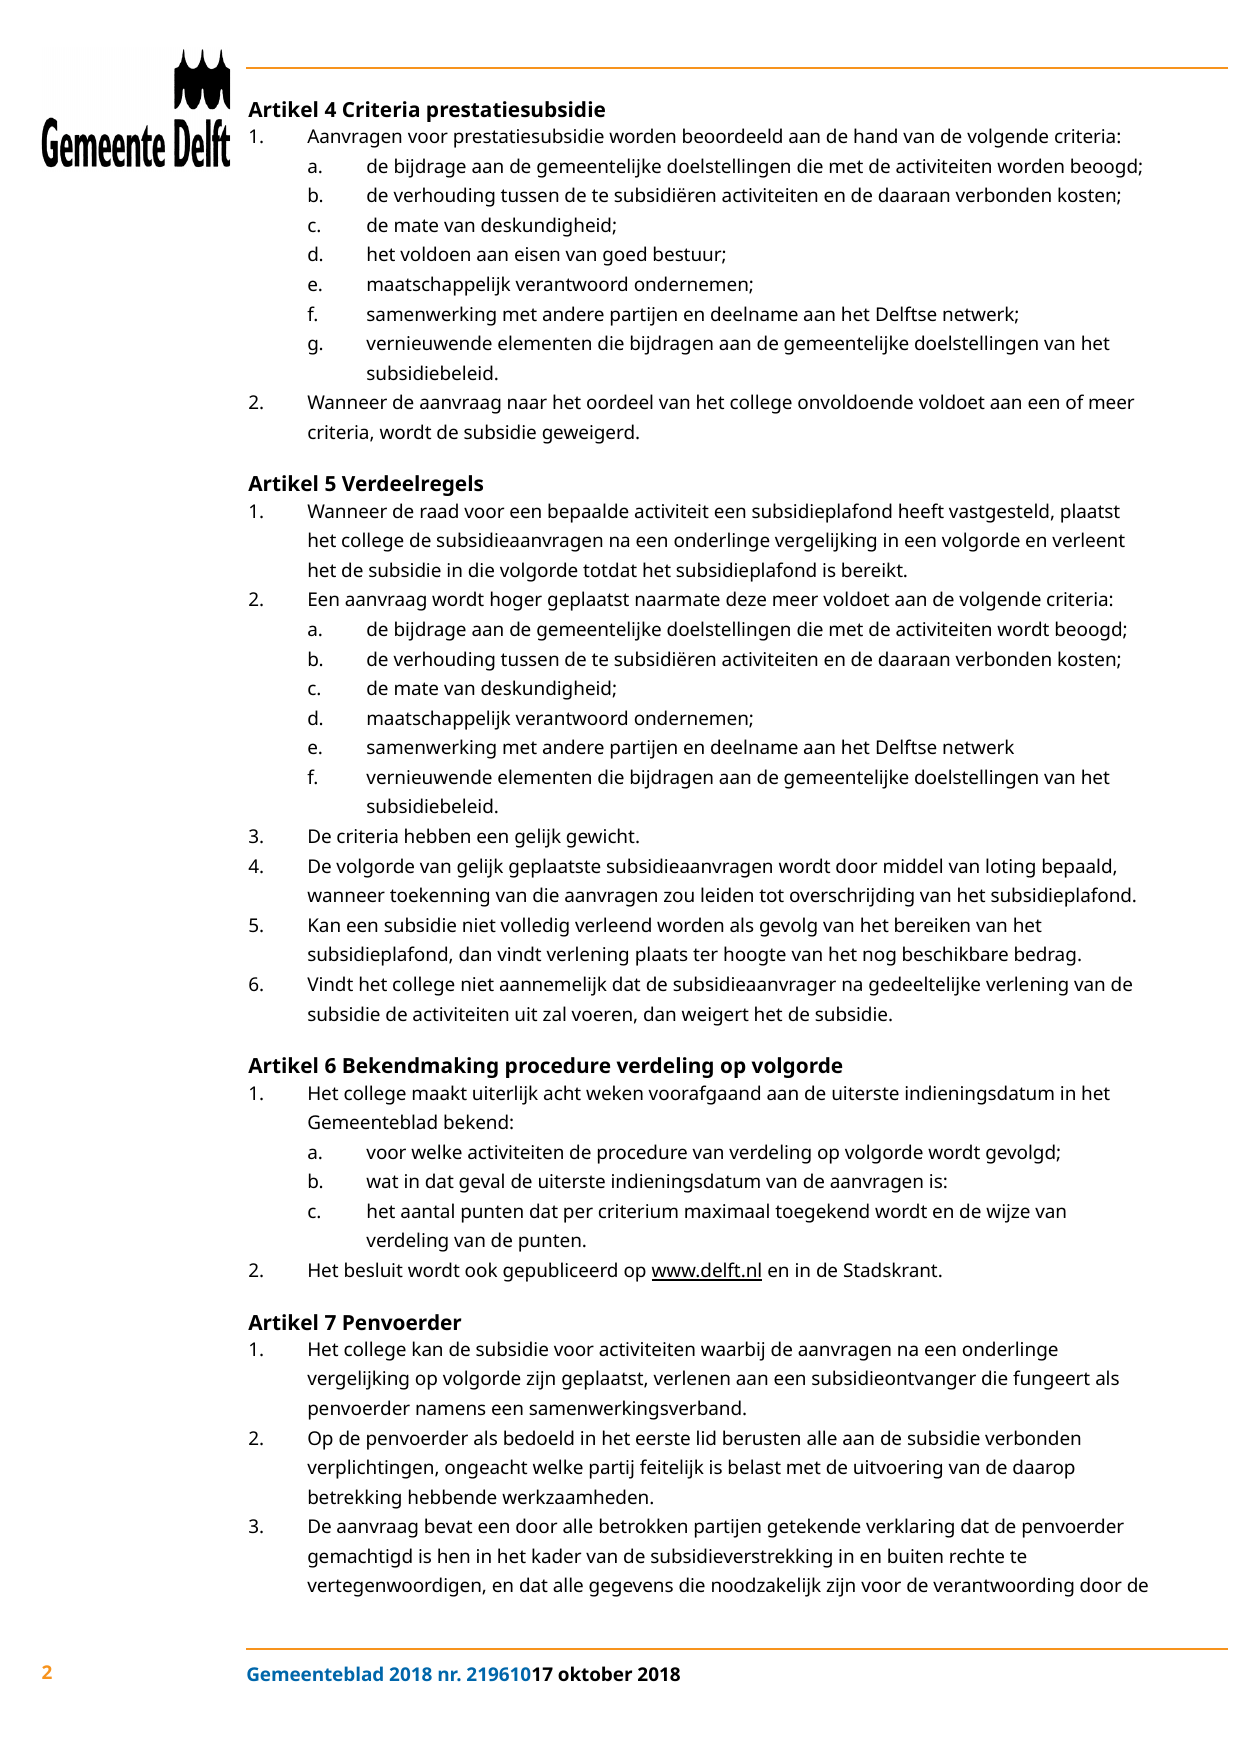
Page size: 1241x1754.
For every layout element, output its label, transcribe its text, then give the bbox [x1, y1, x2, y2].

picture [41, 47, 231, 172]
list Aanvragen voor prestatiesubsidie worden beoordeeld aan de hand van de volgende criteria: [248, 123, 1152, 149]
list wat in dat geval de uiterste indieningsdatum van de aanvragen is: [307, 1168, 1152, 1194]
list samenwerking met andere partijen en deelname aan het Delftse netwerk [307, 734, 1152, 760]
list de bijdrage aan de gemeentelijke doelstellingen die met de activiteiten wordt beoogd; [307, 616, 1152, 642]
list Een aanvraag wordt hoger geplaatst naarmate deze meer voldoet aan de volgende criteria: [248, 587, 1152, 612]
list de verhouding tussen de te subsidiëren activiteiten en de daaraan verbonden kosten; [307, 182, 1152, 208]
list de bijdrage aan de gemeentelijke doelstellingen die met de activiteiten worden beoogd; [307, 153, 1152, 178]
list Het college maakt uiterlijk acht weken voorafgaand aan de uiterste indieningsdatum in het Gemeenteblad bekend: [248, 1080, 1152, 1135]
list Vindt het college niet aannemelijk dat de subsidieaanvrager na gedeeltelijke verlening van de subsidie de activiteiten uit zal voeren, dan weigert het de subsidie. [248, 971, 1152, 1027]
list Op de penvoerder als bedoeld in het eerste lid berusten alle aan de subsidie verbonden verplichtingen, ongeacht welke partij feitelijk is belast met de uitvoering van de daarop betrekking hebbende werkzaamheden. [248, 1425, 1152, 1510]
text Artikel 7 Penvoerder [248, 1308, 1152, 1336]
list samenwerking met andere partijen en deelname aan het Delftse netwerk; [307, 301, 1152, 326]
list de mate van deskundigheid; [307, 212, 1152, 238]
list Het besluit wordt ook gepubliceerd op www.delft.nl en in de Stadskrant. [248, 1257, 1152, 1283]
list maatschappelijk verantwoord ondernemen; [307, 271, 1152, 297]
list Wanneer de raad voor een bepaalde activiteit een subsidieplafond heeft vastgesteld, plaatst het college de subsidieaanvragen na een onderlinge vergelijking in een volgorde en verleent het de subsidie in die volgorde totdat het subsidieplafond is bereikt. [248, 498, 1152, 583]
list het aantal punten dat per criterium maximaal toegekend wordt en de wijze van verdeling van de punten. [307, 1198, 1152, 1253]
list De aanvraag bevat een door alle betrokken partijen getekende verklaring dat de penvoerder gemachtigd is hen in het kader van de subsidieverstrekking in en buiten rechte te vertegenwoordigen, en dat alle gegevens die noodzakelijk zijn voor de verantwoording door de [248, 1513, 1152, 1598]
list Wanneer de aanvraag naar het oordeel van het college onvoldoende voldoet aan een of meer criteria, wordt de subsidie geweigerd. [248, 389, 1152, 445]
list vernieuwende elementen die bijdragen aan de gemeentelijke doelstellingen van het subsidiebeleid. [307, 764, 1152, 819]
list voor welke activiteiten de procedure van verdeling op volgorde wordt gevolgd; [307, 1139, 1152, 1164]
text Artikel 4 Criteria prestatiesubsidie [248, 95, 1152, 123]
list vernieuwende elementen die bijdragen aan de gemeentelijke doelstellingen van het subsidiebeleid. [307, 330, 1152, 386]
list De criteria hebben een gelijk gewicht. [248, 823, 1152, 849]
list Het college kan de subsidie voor activiteiten waarbij de aanvragen na een onderlinge vergelijking op volgorde zijn geplaatst, verlenen aan een subsidieontvanger die fungeert als penvoerder namens een samenwerkingsverband. [248, 1336, 1152, 1421]
text Artikel 6 Bekendmaking procedure verdeling op volgorde [248, 1051, 1152, 1080]
list de verhouding tussen de te subsidiëren activiteiten en de daaraan verbonden kosten; [307, 646, 1152, 672]
list De volgorde van gelijk geplaatste subsidieaanvragen wordt door middel van loting bepaald, wanneer toekenning van die aanvragen zou leiden tot overschrijding van het subsidieplafond. [248, 853, 1152, 908]
list het voldoen aan eisen van goed bestuur; [307, 242, 1152, 267]
text Artikel 5 Verdeelregels [248, 469, 1152, 498]
list maatschappelijk verantwoord ondernemen; [307, 705, 1152, 731]
list Kan een subsidie niet volledig verleend worden als gevolg van het bereiken van het subsidieplafond, dan vindt verlening plaats ter hoogte van het nog beschikbare bedrag. [248, 912, 1152, 967]
list de mate van deskundigheid; [307, 675, 1152, 701]
